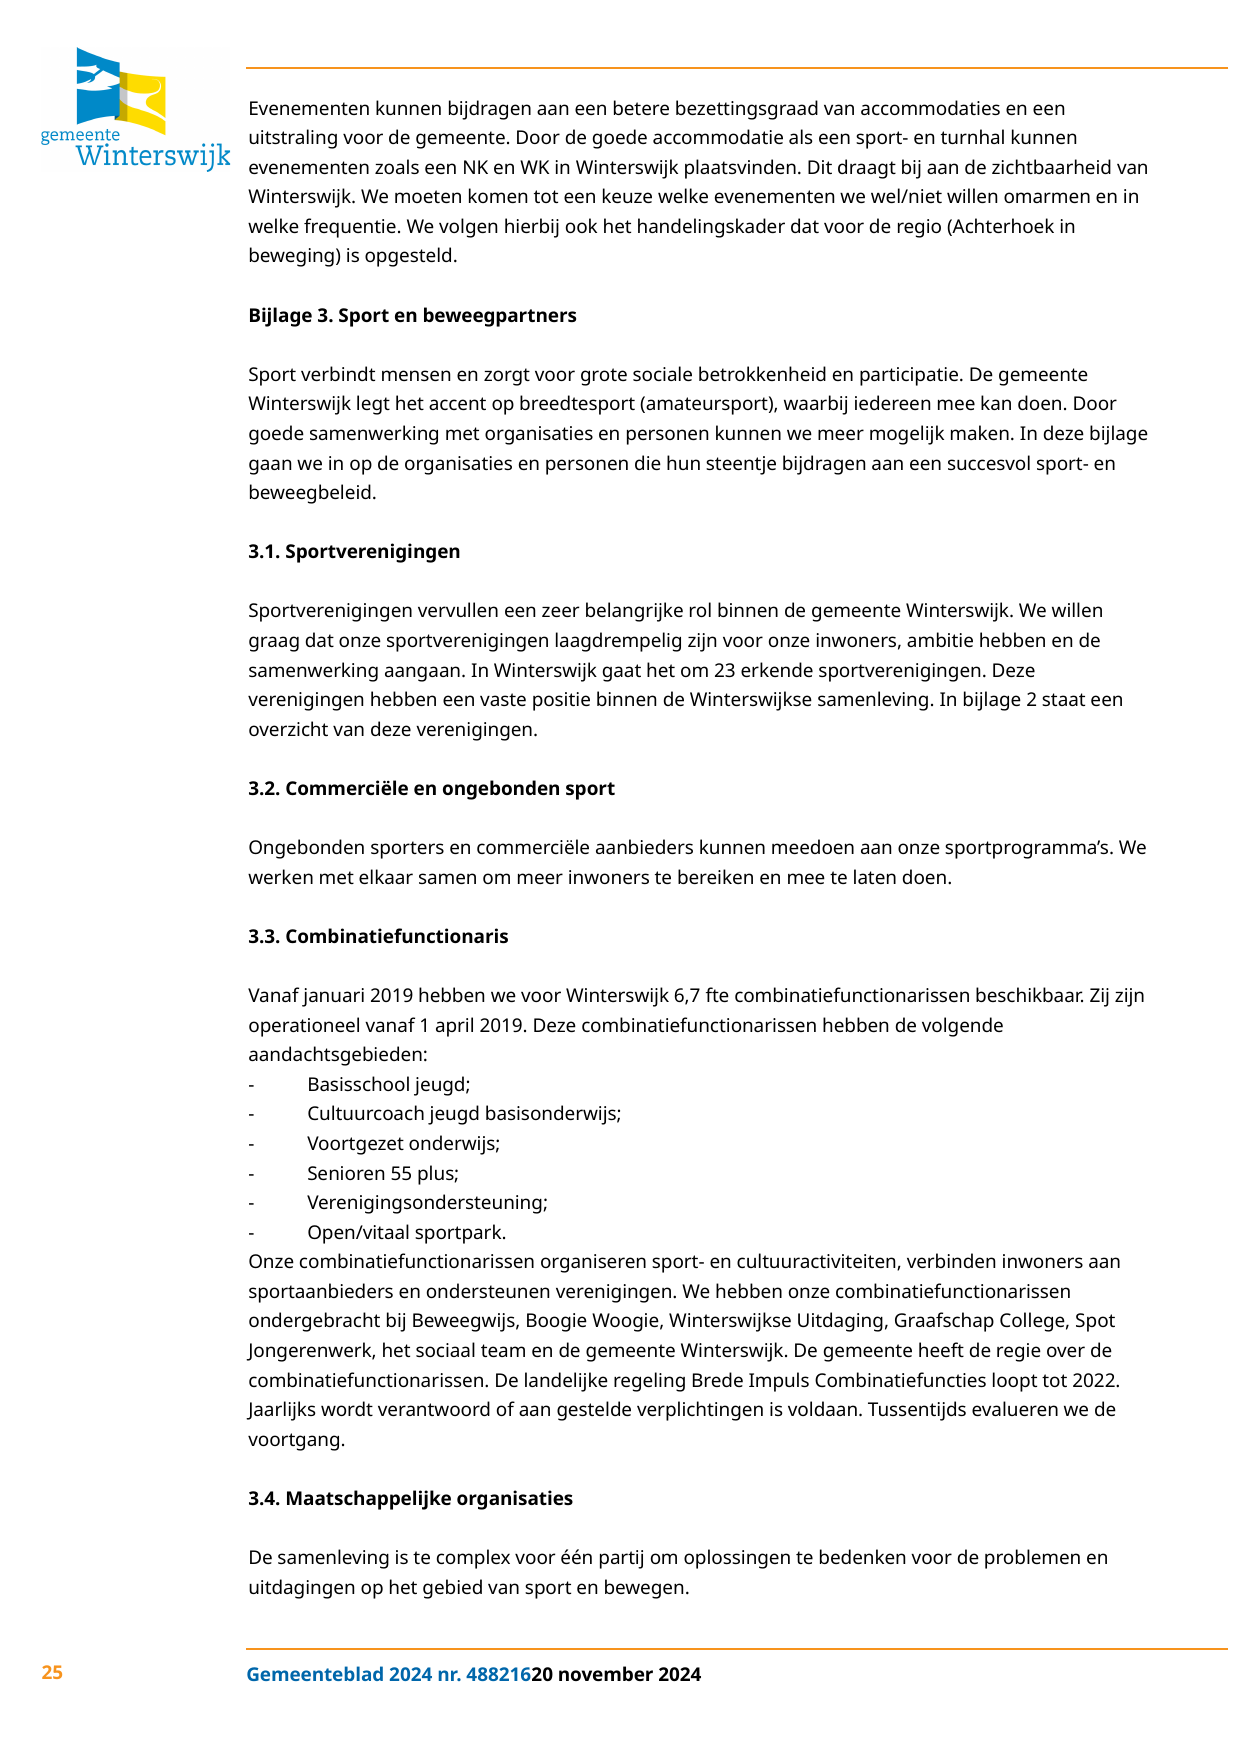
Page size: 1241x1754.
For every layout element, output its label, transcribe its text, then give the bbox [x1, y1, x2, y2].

text Sportverenigingen vervullen een zeer belangrijke rol binnen de gemeente Winterswijk. We willen graag dat onze sportverenigingen laagdrempelig zijn voor onze inwoners, ambitie hebben en de samenwerking aangaan. In Winterswijk gaat het om 23 erkende sportverenigingen. Deze verenigingen hebben een vaste positie binnen de Winterswijkse samenleving. In bijlage 2 staat een overzicht van deze verenigingen. [248, 598, 1152, 742]
list Voortgezet onderwijs; [248, 1130, 1152, 1156]
text 3.3. Combinatiefunctionaris [248, 923, 1152, 949]
text Onze combinatiefunctionarissen organiseren sport- en cultuuractiviteiten, verbinden inwoners aan sportaanbieders en ondersteunen verenigingen. We hebben onze combinatiefunctionarissen ondergebracht bij Beweegwijs, Boogie Woogie, Winterswijkse Uitdaging, Graafschap College, Spot Jongerenwerk, het sociaal team en de gemeente Winterswijk. De gemeente heeft de regie over de combinatiefunctionarissen. De landelijke regeling Brede Impuls Combinatiefuncties loopt tot 2022. Jaarlijks wordt verantwoord of aan gestelde verplichtingen is voldaan. Tussentijds evalueren we de voortgang. [248, 1248, 1152, 1452]
picture [41, 47, 231, 172]
list Cultuurcoach jeugd basisonderwijs; [248, 1101, 1152, 1126]
text Sport verbindt mensen en zorgt voor grote sociale betrokkenheid en participatie. De gemeente Winterswijk legt het accent op breedtesport (amateursport), waarbij iedereen mee kan doen. Door goede samenwerking met organisaties en personen kunnen we meer mogelijk maken. In deze bijlage gaan we in op de organisaties en personen die hun steentje bijdragen aan een succesvol sport- en beweegbeleid. [248, 361, 1152, 505]
picture [225, 153, 231, 162]
text Ongebonden sporters en commerciële aanbieders kunnen meedoen aan onze sportprogramma’s. We werken met elkaar samen om meer inwoners te bereiken en mee te laten doen. [248, 834, 1152, 890]
text 3.1. Sportverenigingen [248, 538, 1152, 564]
list Open/vitaal sportpark. [248, 1219, 1152, 1245]
text De samenleving is te complex voor één partij om oplossingen te bedenken voor de problemen en uitdagingen op het gebied van sport en bewegen. [248, 1544, 1152, 1600]
text 3.4. Maatschappelijke organisaties [248, 1485, 1152, 1511]
list Senioren 55 plus; [248, 1160, 1152, 1186]
text Evenementen kunnen bijdragen aan een betere bezettingsgraad van accommodaties en een uitstraling voor de gemeente. Door de goede accommodatie als een sport- en turnhal kunnen evenementen zoals een NK en WK in Winterswijk plaatsvinden. Dit draagt bij aan de zichtbaarheid van Winterswijk. We moeten komen tot een keuze welke evenementen we wel/niet willen omarmen en in welke frequentie. We volgen hierbij ook het handelingskader dat voor de regio (Achterhoek in beweging) is opgesteld. [248, 95, 1152, 268]
text 3.2. Commerciële en ongebonden sport [248, 775, 1152, 801]
text Vanaf januari 2019 hebben we voor Winterswijk 6,7 fte combinatiefunctionarissen beschikbaar. Zij zijn operationeel vanaf 1 april 2019. Deze combinatiefunctionarissen hebben de volgende aandachtsgebieden: [248, 982, 1152, 1067]
list Verenigingsondersteuning; [248, 1189, 1152, 1215]
list Basisschool jeugd; [248, 1071, 1152, 1097]
text Bijlage 3. Sport en beweegpartners [248, 302, 1152, 328]
